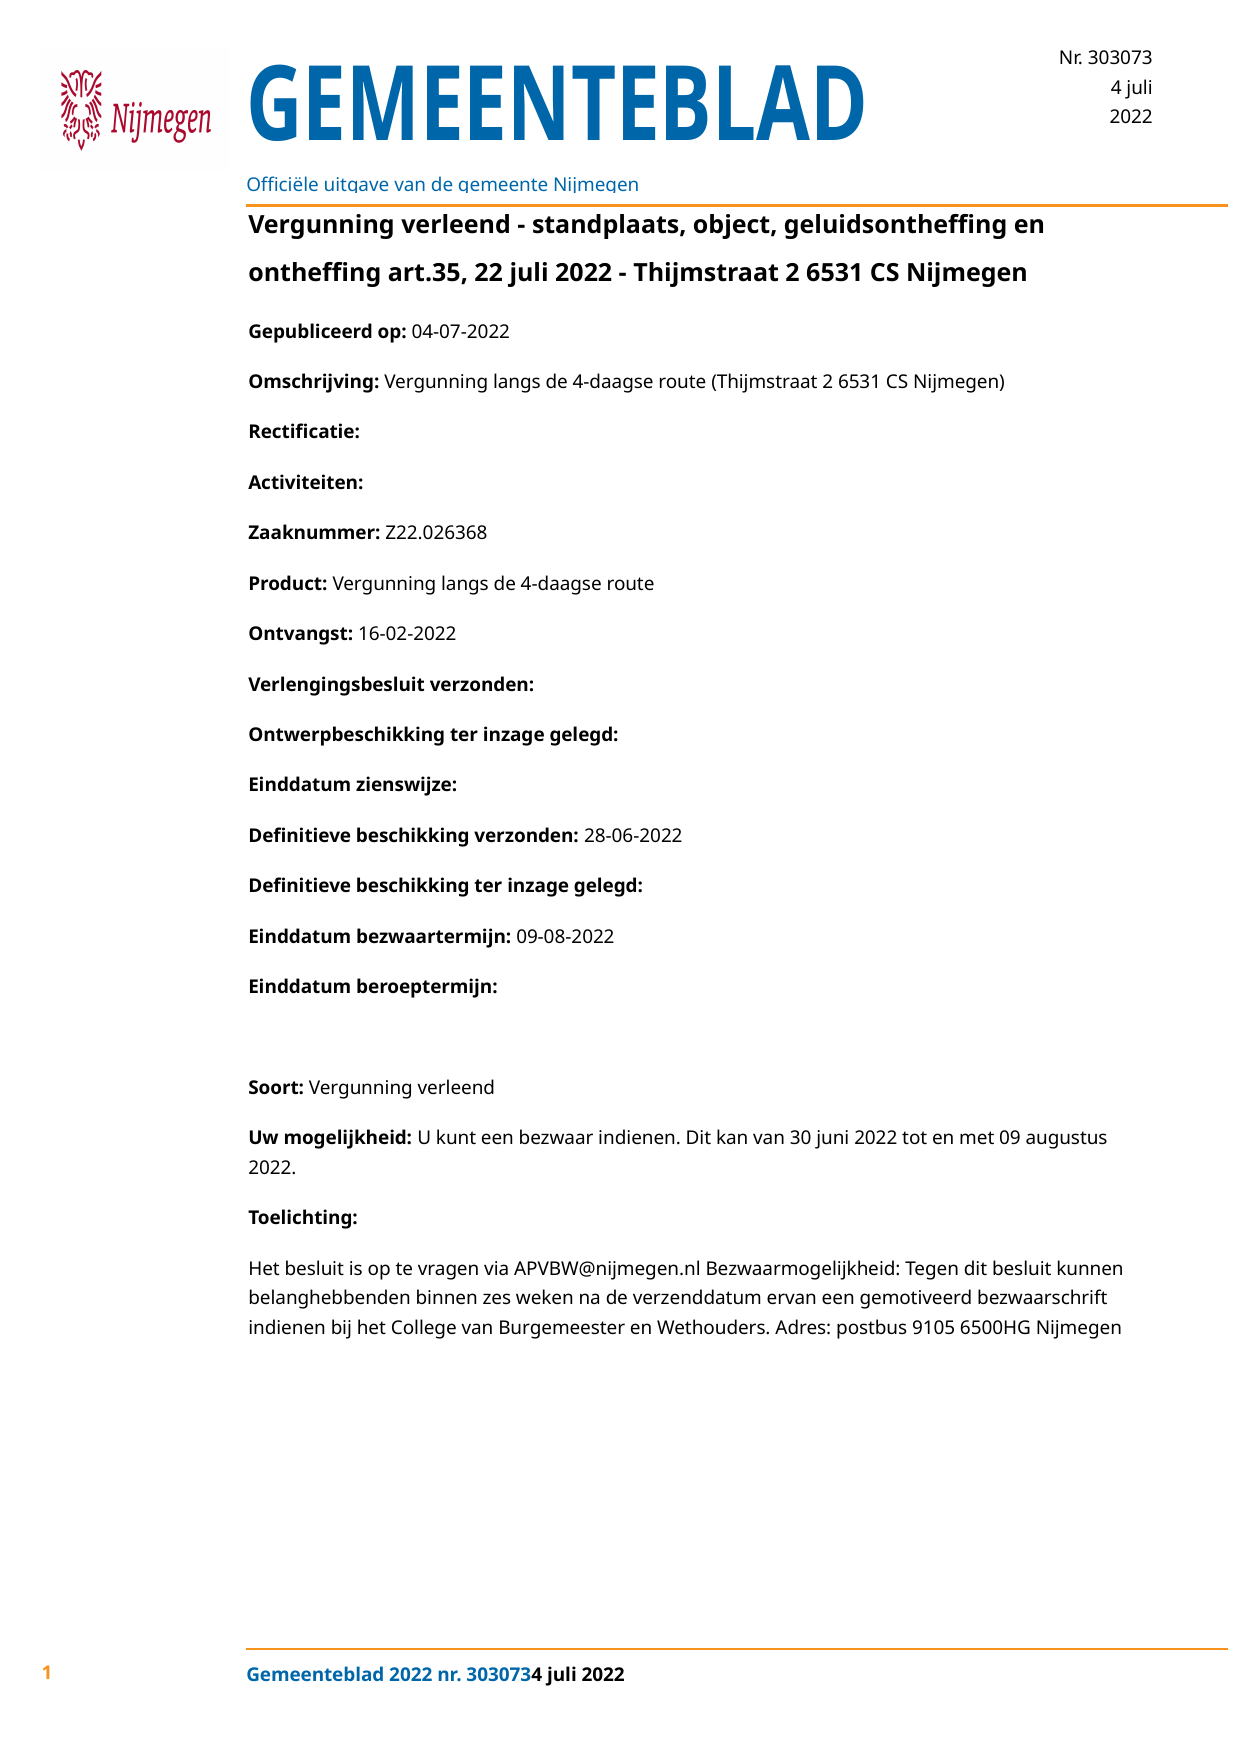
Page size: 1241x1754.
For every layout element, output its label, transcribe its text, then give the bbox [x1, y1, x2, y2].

text Ontvangst: 16-02-2022 [248, 620, 1152, 646]
text Einddatum zienswijze: [248, 772, 1152, 797]
text Einddatum bezwaartermijn: 09-08-2022 [248, 923, 1152, 949]
text Het besluit is op te vragen via APVBW@nijmegen.nl Bezwaarmogelijkheid: Tegen dit besluit kunnen belanghebbenden binnen zes weken na de verzenddatum ervan een gemotiveerd bezwaarschrift indienen bij het College van Burgemeester en Wethouders. Adres: postbus 9105 6500HG Nijmegen [248, 1255, 1152, 1340]
text Soort: Vergunning verleend [248, 1074, 1152, 1100]
text Ontwerpbeschikking ter inzage gelegd: [248, 721, 1152, 747]
text Omschrijving: Vergunning langs de 4-daagse route (Thijmstraat 2 6531 CS Nijmegen) [248, 368, 1152, 394]
text Vergunning verleend - standplaats, object, geluidsontheffing en ontheffing art.35, 22 juli 2022 - Thijmstraat 2 6531 CS Nijmegen [248, 207, 1152, 288]
text Zaaknummer: Z22.026368 [248, 519, 1152, 545]
text Verlengingsbesluit verzonden: [248, 671, 1152, 697]
text Definitieve beschikking ter inzage gelegd: [248, 872, 1152, 898]
text Uw mogelijkheid: U kunt een bezwaar indienen. Dit kan van 30 juni 2022 tot en met 09 augustus 2022. [248, 1124, 1152, 1180]
text Definitieve beschikking verzonden: 28-06-2022 [248, 822, 1152, 848]
text Gepubliceerd op: 04-07-2022 [248, 318, 1152, 344]
text Toelichting: [248, 1204, 1152, 1230]
text Product: Vergunning langs de 4-daagse route [248, 570, 1152, 596]
text Rectificatie: [248, 419, 1152, 444]
picture [41, 47, 231, 172]
text Einddatum beroeptermijn: [248, 973, 1152, 999]
text Activiteiten: [248, 469, 1152, 495]
